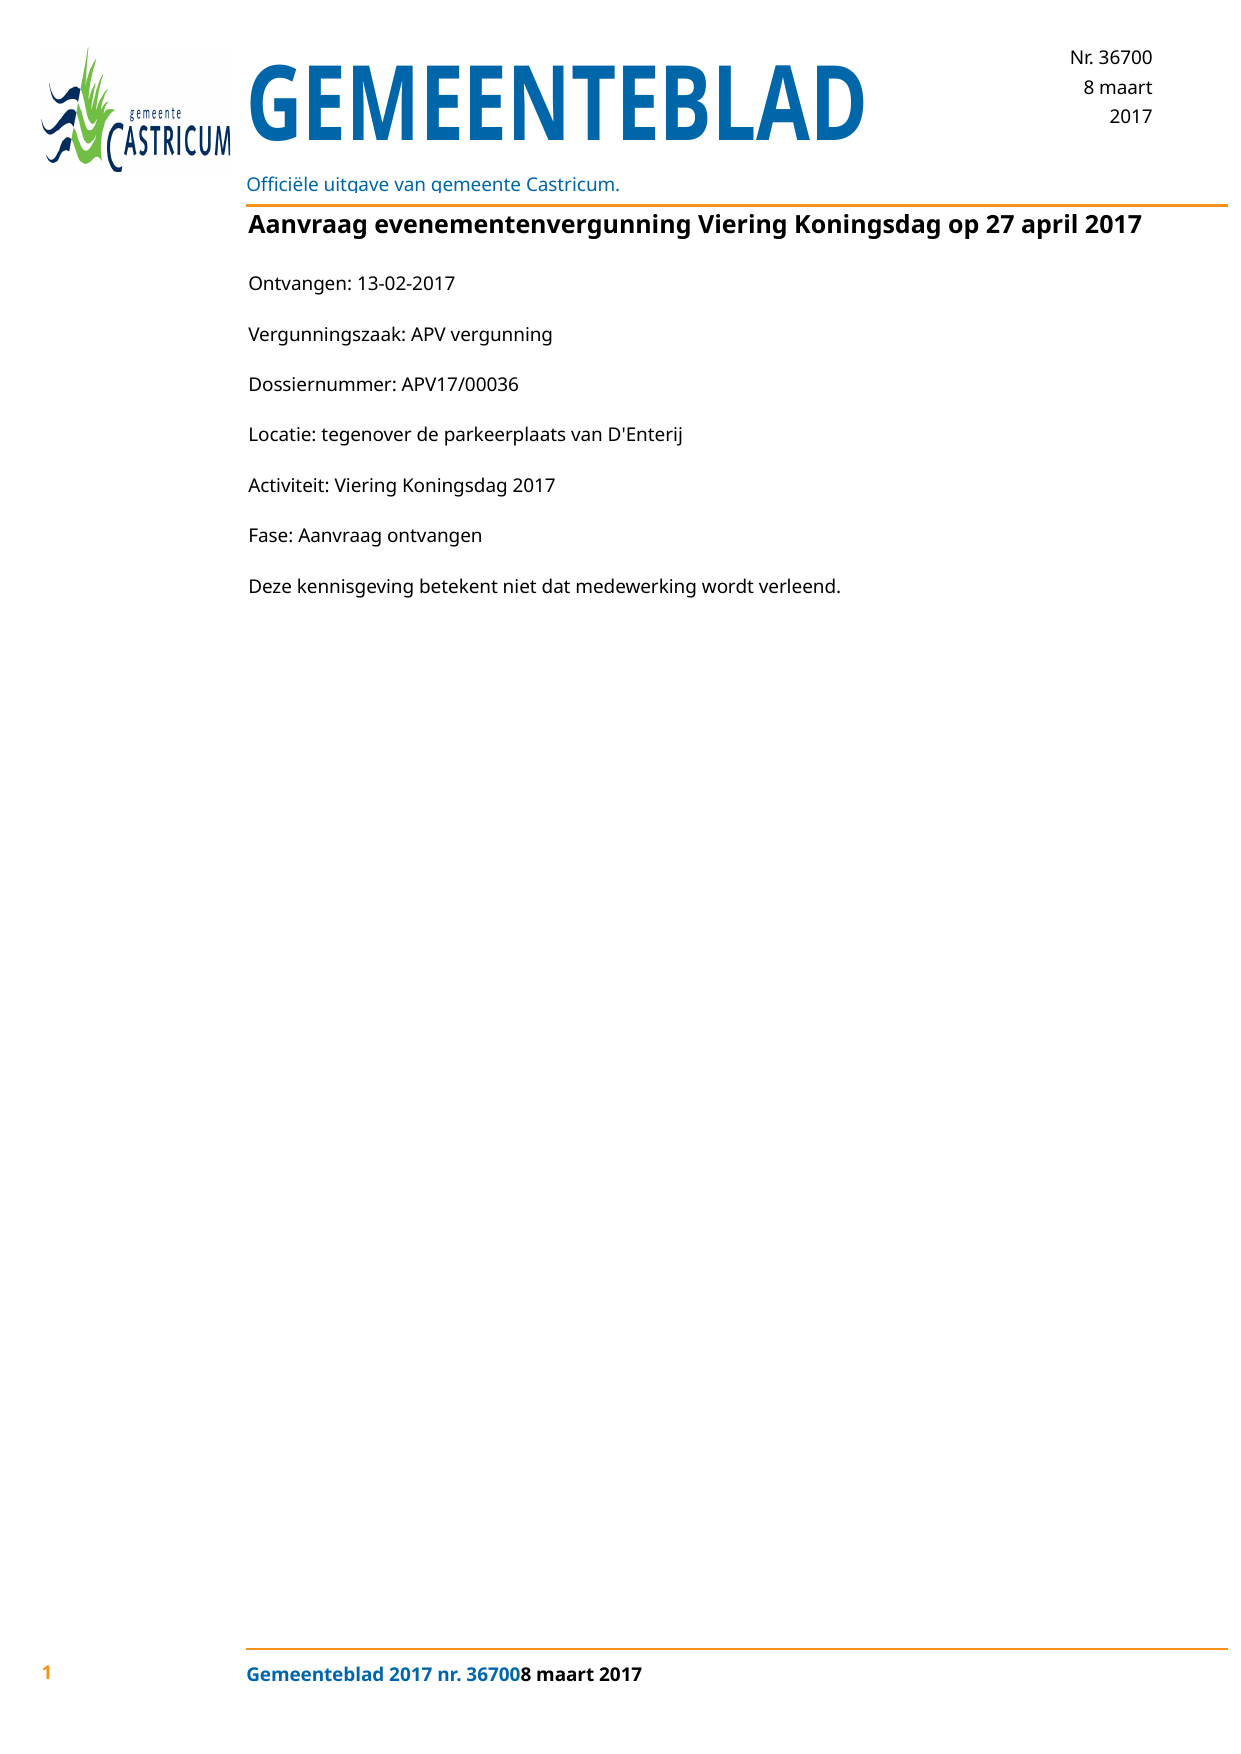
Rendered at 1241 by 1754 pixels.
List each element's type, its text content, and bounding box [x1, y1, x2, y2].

text Deze kennisgeving betekent niet dat medewerking wordt verleend. [248, 573, 1152, 598]
text Ontvangen: 13-02-2017 [248, 270, 1152, 296]
text Vergunningszaak: APV vergunning [248, 321, 1152, 346]
picture [41, 47, 231, 172]
text Aanvraag evenementenvergunning Viering Koningsdag op 27 april 2017 [248, 207, 1152, 241]
text Locatie: tegenover de parkeerplaats van D'Enterij [248, 422, 1152, 447]
text Fase: Aanvraag ontvangen [248, 522, 1152, 548]
text Activiteit: Viering Koningsdag 2017 [248, 472, 1152, 498]
text Dossiernummer: APV17/00036 [248, 371, 1152, 397]
